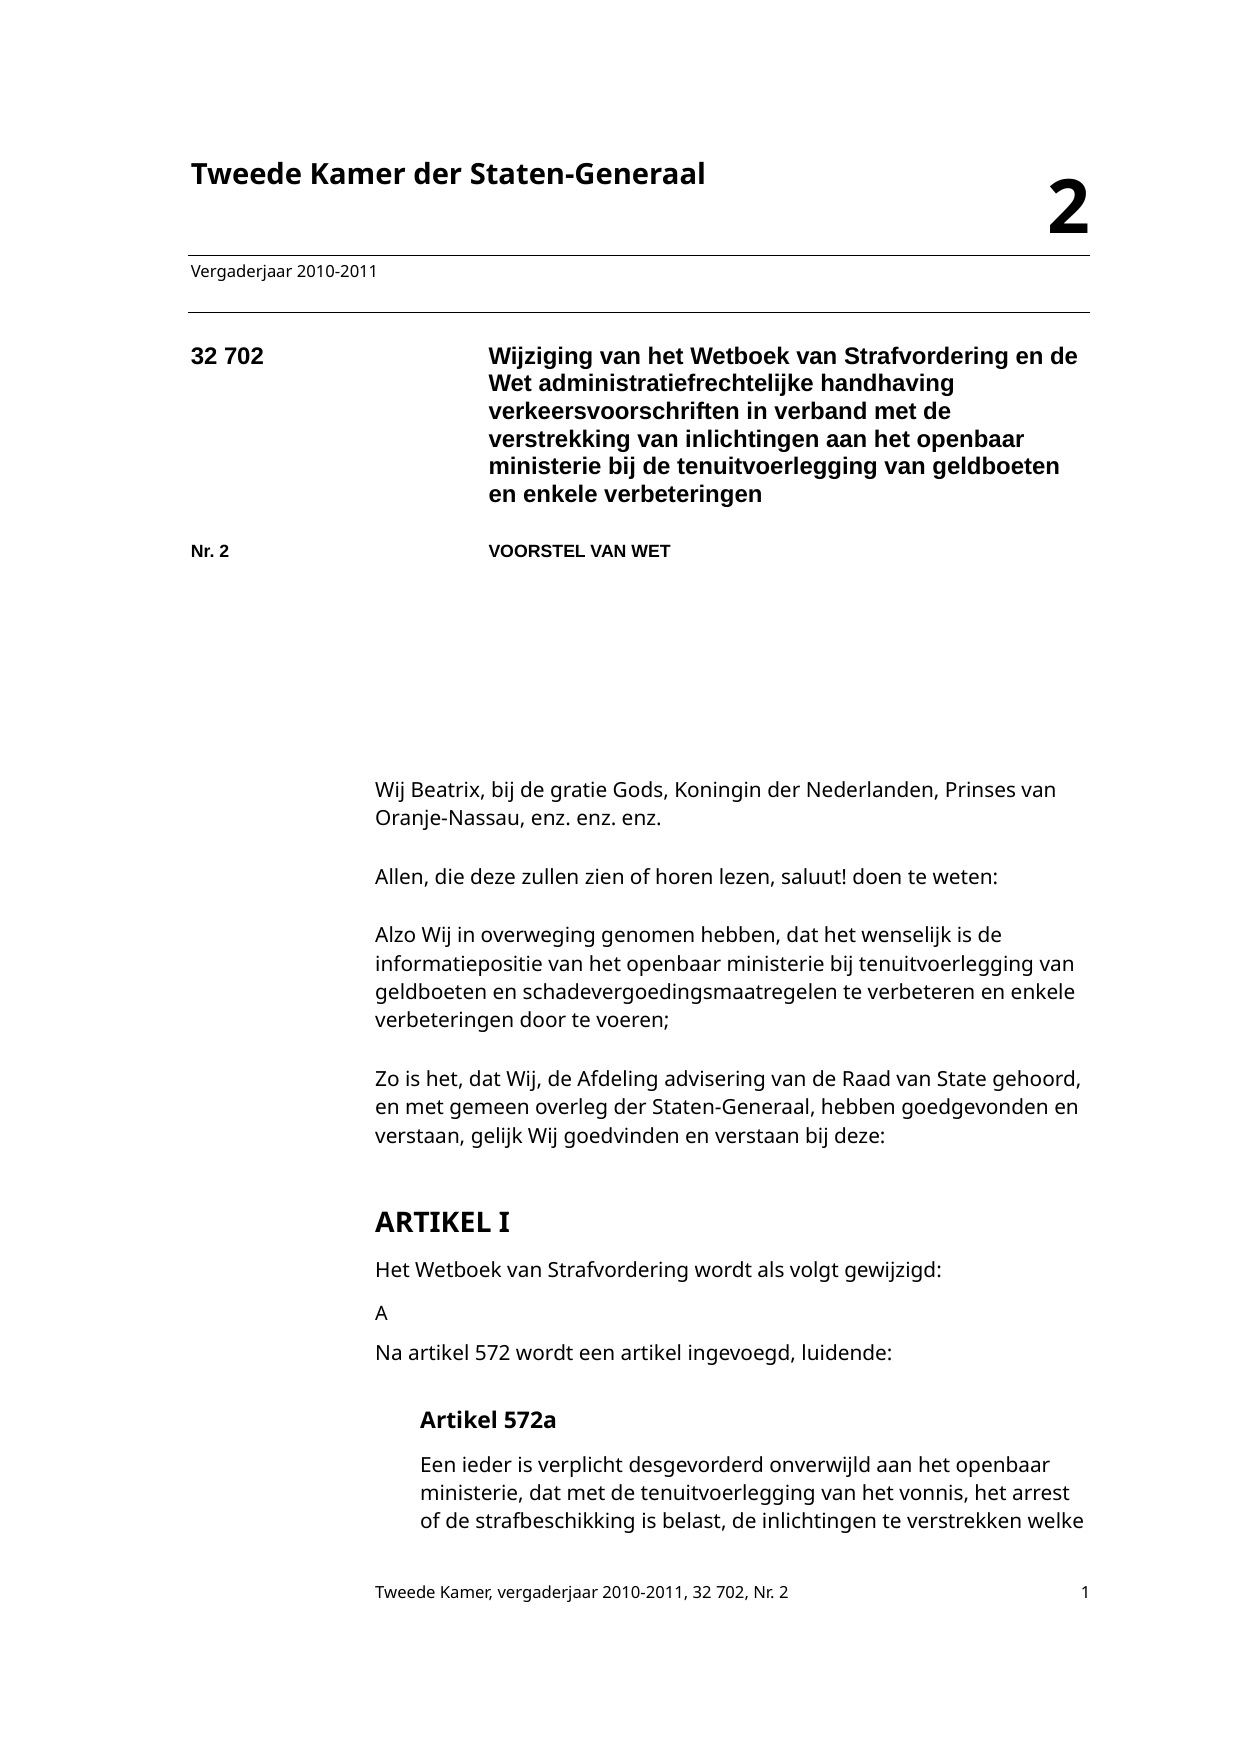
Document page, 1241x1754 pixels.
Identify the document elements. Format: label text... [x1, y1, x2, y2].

table_cell [188, 313, 485, 339]
text Alzo Wij in overweging genomen hebben, dat het wenselijk is de informatiepositie van het openbaar ministerie bij tenuitvoerlegging van geldboeten en schadevergoedingsmaatregelen te verbeteren en enkele verbeteringen door te voeren; [375, 920, 1090, 1034]
table_cell [485, 313, 1090, 339]
table_cell Vergaderjaar 2010-2011 [188, 256, 485, 312]
subtitle ARTIKEL I [375, 1202, 1090, 1240]
text Na artikel 572 wordt een artikel ingevoegd, luidende: [375, 1338, 1090, 1366]
table_header Tweede Kamer der Staten-Generaal [188, 150, 909, 255]
table_cell [485, 256, 1090, 312]
text Het Wetboek van Strafvordering wordt als volgt gewijzigd: [375, 1255, 1090, 1284]
table_cell Nr. 2 [188, 538, 485, 656]
text Zo is het, dat Wij, de Afdeling advisering van de Raad van State gehoord, en met gemeen overleg der Staten-Generaal, hebben goedgevonden en verstaan, gelijk Wij goedvinden en verstaan bij deze: [375, 1064, 1090, 1149]
table_cell 32 702 [188, 339, 485, 537]
subtitle Artikel 572a [420, 1403, 1090, 1435]
table_cell VOORSTEL VAN WET [485, 538, 1090, 656]
text Een ieder is verplicht desgevorderd onverwijld aan het openbaar ministerie, dat met de tenuitvoerlegging van het vonnis, het arrest of de strafbeschikking is belast, de inlichtingen te verstrekken welke [420, 1450, 1090, 1535]
text A [375, 1299, 1090, 1326]
table_header 2 [910, 150, 1090, 255]
text Wij Beatrix, bij de gratie Gods, Koningin der Nederlanden, Prinses van Oranje-Nassau, enz. enz. enz. [375, 775, 1090, 832]
text Allen, die deze zullen zien of horen lezen, saluut! doen te weten: [375, 862, 1090, 890]
table_cell Wijziging van het Wetboek van Strafvordering en de Wet administratiefrechtelijke handhaving verkeersvoorschriften in verband met de verstrekking van inlichtingen aan het openbaar ministerie bij de tenuitvoerlegging van geldboeten en enkele verbeteringen [485, 339, 1090, 537]
